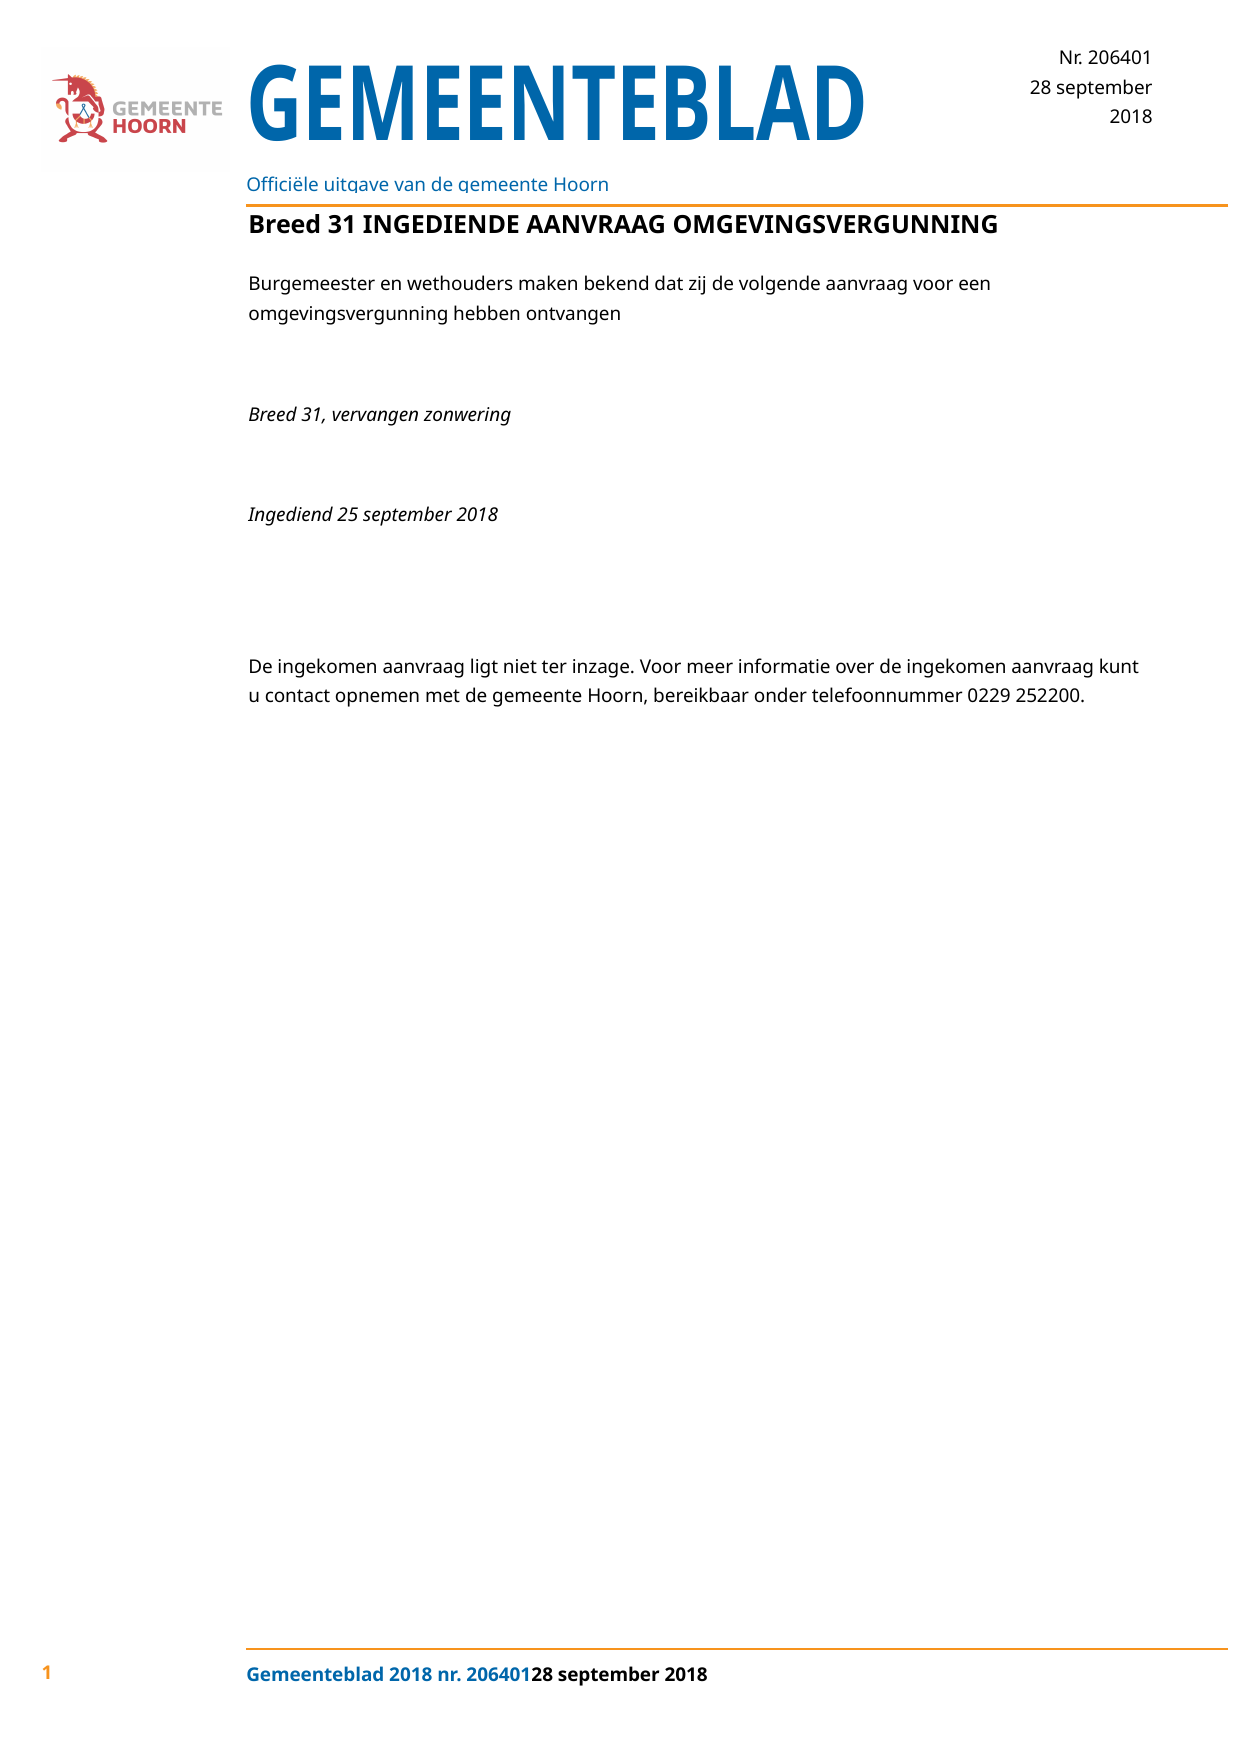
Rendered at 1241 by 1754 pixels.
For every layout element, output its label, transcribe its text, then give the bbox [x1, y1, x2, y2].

text Burgemeester en wethouders maken bekend dat zij de volgende aanvraag voor een omgevingsvergunning hebben ontvangen [248, 270, 1152, 326]
text Breed 31 INGEDIENDE AANVRAAG OMGEVINGSVERGUNNING [248, 207, 1152, 241]
text Breed 31, vervangen zonwering [248, 401, 1152, 426]
picture [41, 47, 231, 172]
text Ingediend 25 september 2018 [248, 502, 1152, 527]
text De ingekomen aanvraag ligt niet ter inzage. Voor meer informatie over de ingekomen aanvraag kunt u contact opnemen met de gemeente Hoorn, bereikbaar onder telefoonnummer 0229 252200. [248, 653, 1152, 708]
